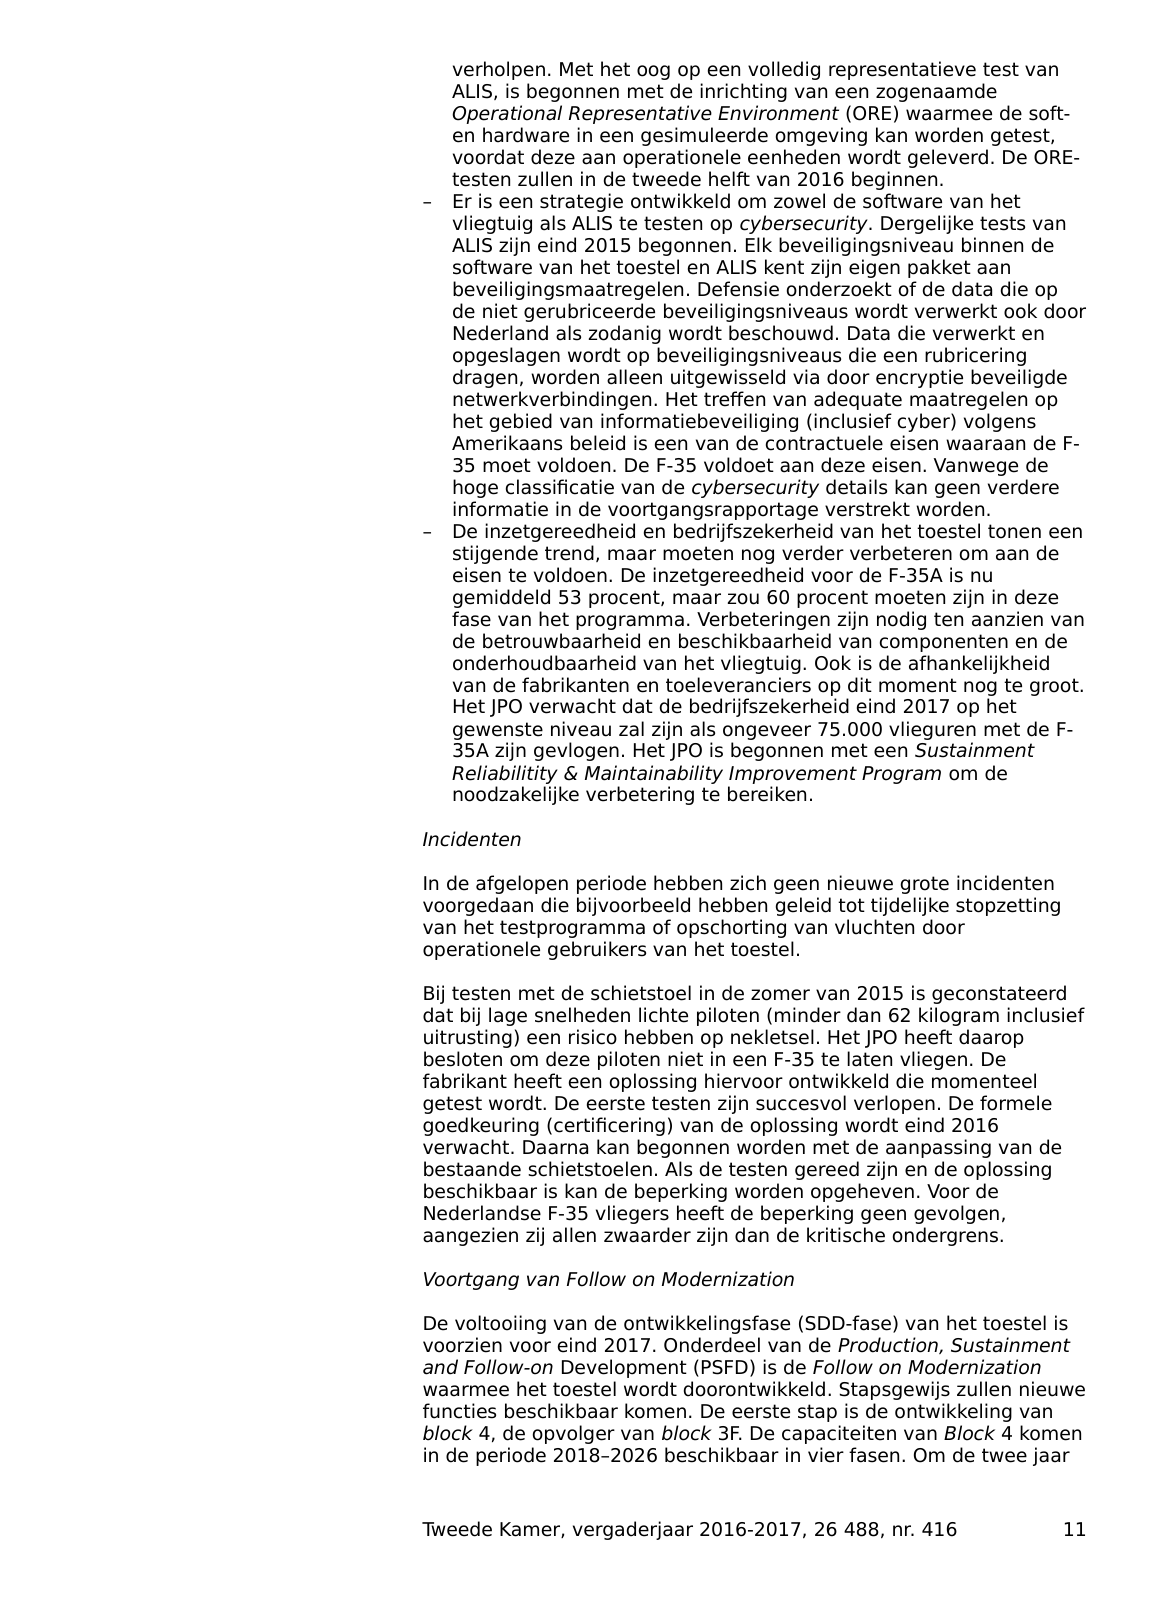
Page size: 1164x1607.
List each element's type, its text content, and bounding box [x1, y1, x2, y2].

text Bij testen met de schietstoel in de zomer van 2015 is geconstateerd dat bij lage snelheden lichte piloten (minder dan 62 kilogram inclusief uitrusting) een risico hebben op nekletsel. Het JPO heeft daarop besloten om deze piloten niet in een F-35 te laten vliegen. De fabrikant heeft een oplossing hiervoor ontwikkeld die momenteel getest wordt. De eerste testen zijn succesvol verlopen. De formele goedkeuring (certificering) van de oplossing wordt eind 2016 verwacht. Daarna kan begonnen worden met de aanpassing van de bestaande schietstoelen. Als de testen gereed zijn en de oplossing beschikbaar is kan de beperking worden opgeheven. Voor de Nederlandse F-35 vliegers heeft de beperking geen gevolgen, aangezien zij allen zwaarder zijn dan de kritische ondergrens. [422, 983, 1087, 1247]
text In de afgelopen periode hebben zich geen nieuwe grote incidenten voorgedaan die bijvoorbeeld hebben geleid tot tijdelijke stopzetting van het testprogramma of opschorting van vluchten door operationele gebruikers van het toestel. [422, 873, 1087, 961]
text De voltooiing van de ontwikkelingsfase (SDD-fase) van het toestel is voorzien voor eind 2017. Onderdeel van de Production, Sustainment and Follow-on Development (PSFD) is de Follow on Modernization waarmee het toestel wordt doorontwikkeld. Stapsgewijs zullen nieuwe functies beschikbaar komen. De eerste stap is de ontwikkeling van block 4, de opvolger van block 3F. De capaciteiten van Block 4 komen in de periode 2018–2026 beschikbaar in vier fasen. Om de twee jaar [422, 1313, 1087, 1467]
text – Er is een strategie ontwikkeld om zowel de software van het vliegtuig als ALIS te testen op cybersecurity. Dergelijke tests van ALIS zijn eind 2015 begonnen. Elk beveiligingsniveau binnen de software van het toestel en ALIS kent zijn eigen pakket aan beveiligingsmaatregelen. Defensie onderzoekt of de data die op de niet gerubriceerde beveiligingsniveaus wordt verwerkt ook door Nederland als zodanig wordt beschouwd. Data die verwerkt en opgeslagen wordt op beveiligingsniveaus die een rubricering dragen, worden alleen uitgewisseld via door encryptie beveiligde netwerkverbindingen. Het treffen van adequate maatregelen op het gebied van informatiebeveiliging (inclusief cyber) volgens Amerikaans beleid is een van de contractuele eisen waaraan de F-35 moet voldoen. De F-35 voldoet aan deze eisen. Vanwege de hoge classificatie van de cybersecurity details kan geen verdere informatie in de voortgangsrapportage verstrekt worden. [422, 191, 1087, 521]
subtitle Voortgang van Follow on Modernization [422, 1269, 1087, 1291]
text verholpen. Met het oog op een volledig representatieve test van ALIS, is begonnen met de inrichting van een zogenaamde Operational Representative Environment (ORE) waarmee de soft- en hardware in een gesimuleerde omgeving kan worden getest, voordat deze aan operationele eenheden wordt geleverd. De ORE-testen zullen in de tweede helft van 2016 beginnen. [422, 59, 1087, 191]
text – De inzetgereedheid en bedrijfszekerheid van het toestel tonen een stijgende trend, maar moeten nog verder verbeteren om aan de eisen te voldoen. De inzetgereedheid voor de F-35A is nu gemiddeld 53 procent, maar zou 60 procent moeten zijn in deze fase van het programma. Verbeteringen zijn nodig ten aanzien van de betrouwbaarheid en beschikbaarheid van componenten en de onderhoudbaarheid van het vliegtuig. Ook is de afhankelijkheid van de fabrikanten en toeleveranciers op dit moment nog te groot. Het JPO verwacht dat de bedrijfszekerheid eind 2017 op het gewenste niveau zal zijn als ongeveer 75.000 vlieguren met de F-35A zijn gevlogen. Het JPO is begonnen met een Sustainment Reliabilitity & Maintainability Improvement Program om de noodzakelijke verbetering te bereiken. [422, 521, 1087, 806]
subtitle Incidenten [422, 828, 1087, 851]
